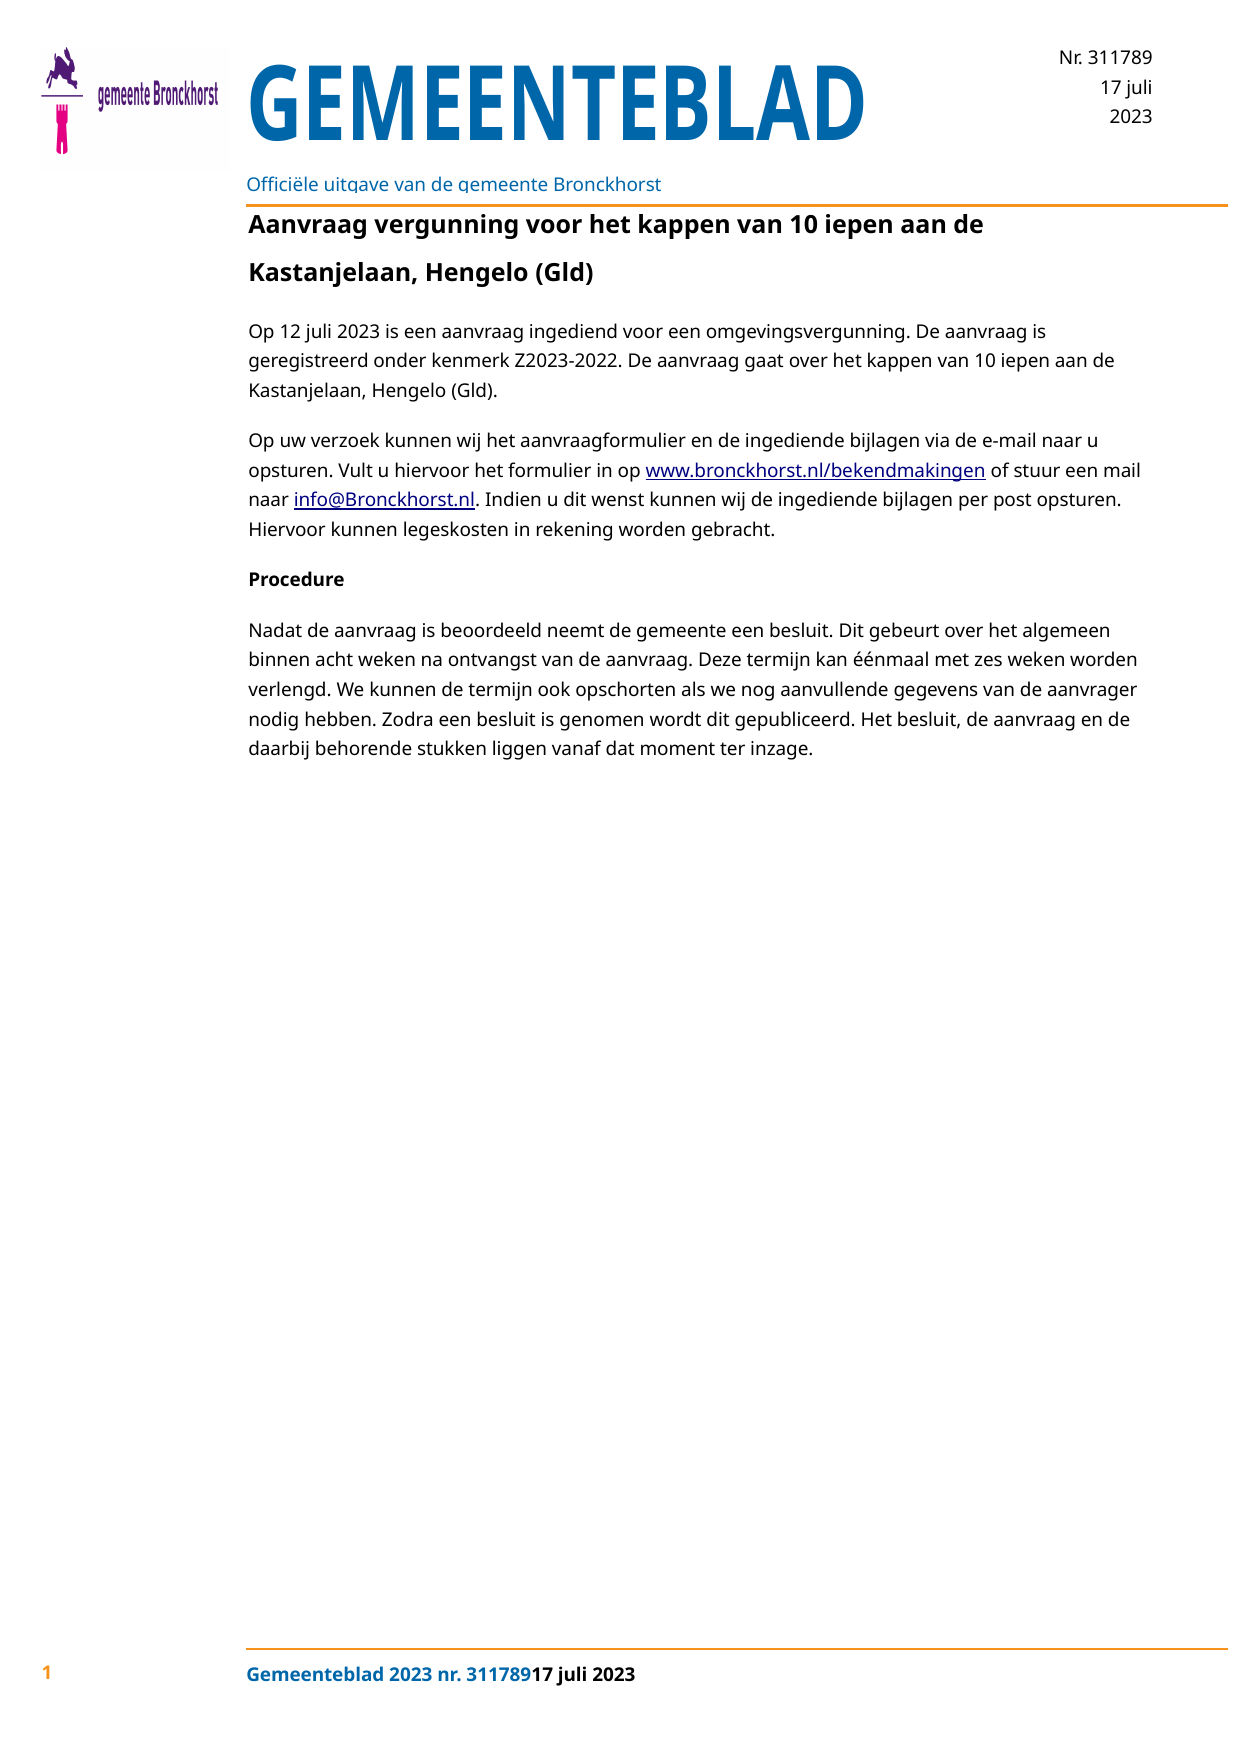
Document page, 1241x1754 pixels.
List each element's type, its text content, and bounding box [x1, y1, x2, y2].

picture [41, 47, 231, 172]
text Op uw verzoek kunnen wij het aanvraagformulier en de ingediende bijlagen via de e-mail naar u opsturen. Vult u hiervoor het formulier in op www.bronckhorst.nl/bekendmakingen of stuur een mail naar info@Bronckhorst.nl. Indien u dit wenst kunnen wij de ingediende bijlagen per post opsturen. Hiervoor kunnen legeskosten in rekening worden gebracht. [248, 427, 1152, 542]
text Procedure [248, 567, 1152, 592]
text Aanvraag vergunning voor het kappen van 10 iepen aan de Kastanjelaan, Hengelo (Gld) [248, 207, 1152, 288]
text Nadat de aanvraag is beoordeeld neemt de gemeente een besluit. Dit gebeurt over het algemeen binnen acht weken na ontvangst van de aanvraag. Deze termijn kan éénmaal met zes weken worden verlengd. We kunnen de termijn ook opschorten als we nog aanvullende gegevens van de aanvrager nodig hebben. Zodra een besluit is genomen wordt dit gepubliceerd. Het besluit, de aanvraag en de daarbij behorende stukken liggen vanaf dat moment ter inzage. [248, 617, 1152, 761]
text Op 12 juli 2023 is een aanvraag ingediend voor een omgevingsvergunning. De aanvraag is geregistreerd onder kenmerk Z2023-2022. De aanvraag gaat over het kappen van 10 iepen aan de Kastanjelaan, Hengelo (Gld). [248, 318, 1152, 403]
